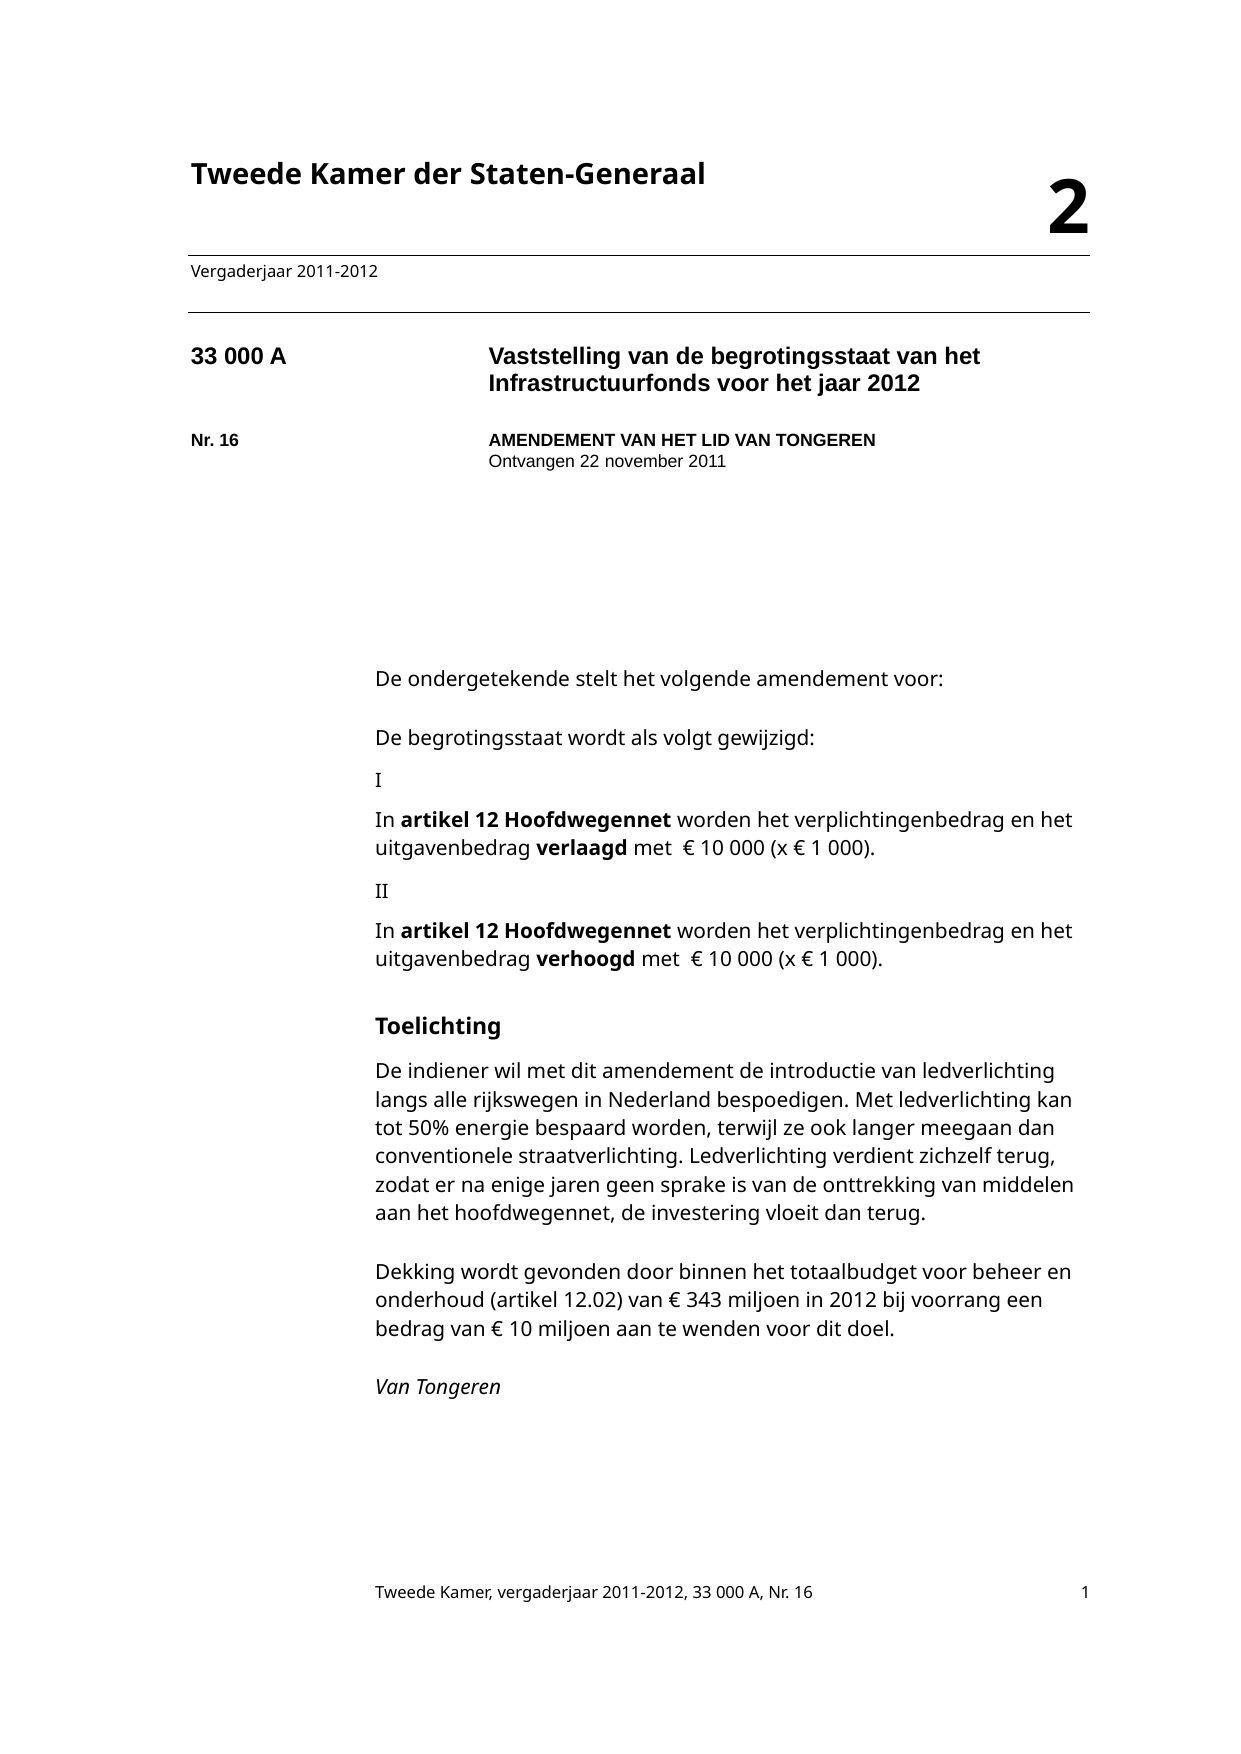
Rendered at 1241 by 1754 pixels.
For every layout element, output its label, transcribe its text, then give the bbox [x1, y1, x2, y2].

table_cell 33 000 A [188, 339, 485, 427]
table_cell [485, 256, 1090, 312]
text I [375, 766, 1090, 793]
table_cell Vergaderjaar 2011-2012 [188, 256, 485, 312]
text De indiener wil met dit amendement de introductie van ledverlichting langs alle rijkswegen in Nederland bespoedigen. Met ledverlichting kan tot 50% energie bespaard worden, terwijl ze ook langer meegaan dan conventionele straatverlichting. Ledverlichting verdient zichzelf terug, zodat er na enige jaren geen sprake is van de onttrekking van middelen aan het hoofdwegennet, de investering vloeit dan terug. [375, 1056, 1090, 1227]
text In artikel 12 Hoofdwegennet worden het verplichtingenbedrag en het uitgavenbedrag verhoogd met € 10 000 (x € 1 000). [375, 916, 1090, 973]
table_header 2 [910, 150, 1090, 255]
table_cell [485, 313, 1090, 339]
table_cell Nr. 16 [188, 427, 485, 546]
text De begrotingsstaat wordt als volgt gewijzigd: [375, 723, 1090, 751]
text In artikel 12 Hoofdwegennet worden het verplichtingenbedrag en het uitgavenbedrag verlaagd met € 10 000 (x € 1 000). [375, 805, 1090, 862]
text II [375, 877, 1090, 904]
subtitle Toelichting [375, 1010, 1090, 1041]
text Van Tongeren [375, 1372, 1090, 1401]
table_cell AMENDEMENT VAN HET LID VAN TONGEREN Ontvangen 22 november 2011 [485, 427, 1090, 546]
text Dekking wordt gevonden door binnen het totaalbudget voor beheer en onderhoud (artikel 12.02) van € 343 miljoen in 2012 bij voorrang een bedrag van € 10 miljoen aan te wenden voor dit doel. [375, 1257, 1090, 1342]
text De ondergetekende stelt het volgende amendement voor: [375, 664, 1090, 693]
table_header Tweede Kamer der Staten-Generaal [188, 150, 909, 255]
table_cell [188, 313, 485, 339]
table_cell Vaststelling van de begrotingsstaat van het Infrastructuurfonds voor het jaar 2012 [485, 339, 1090, 427]
